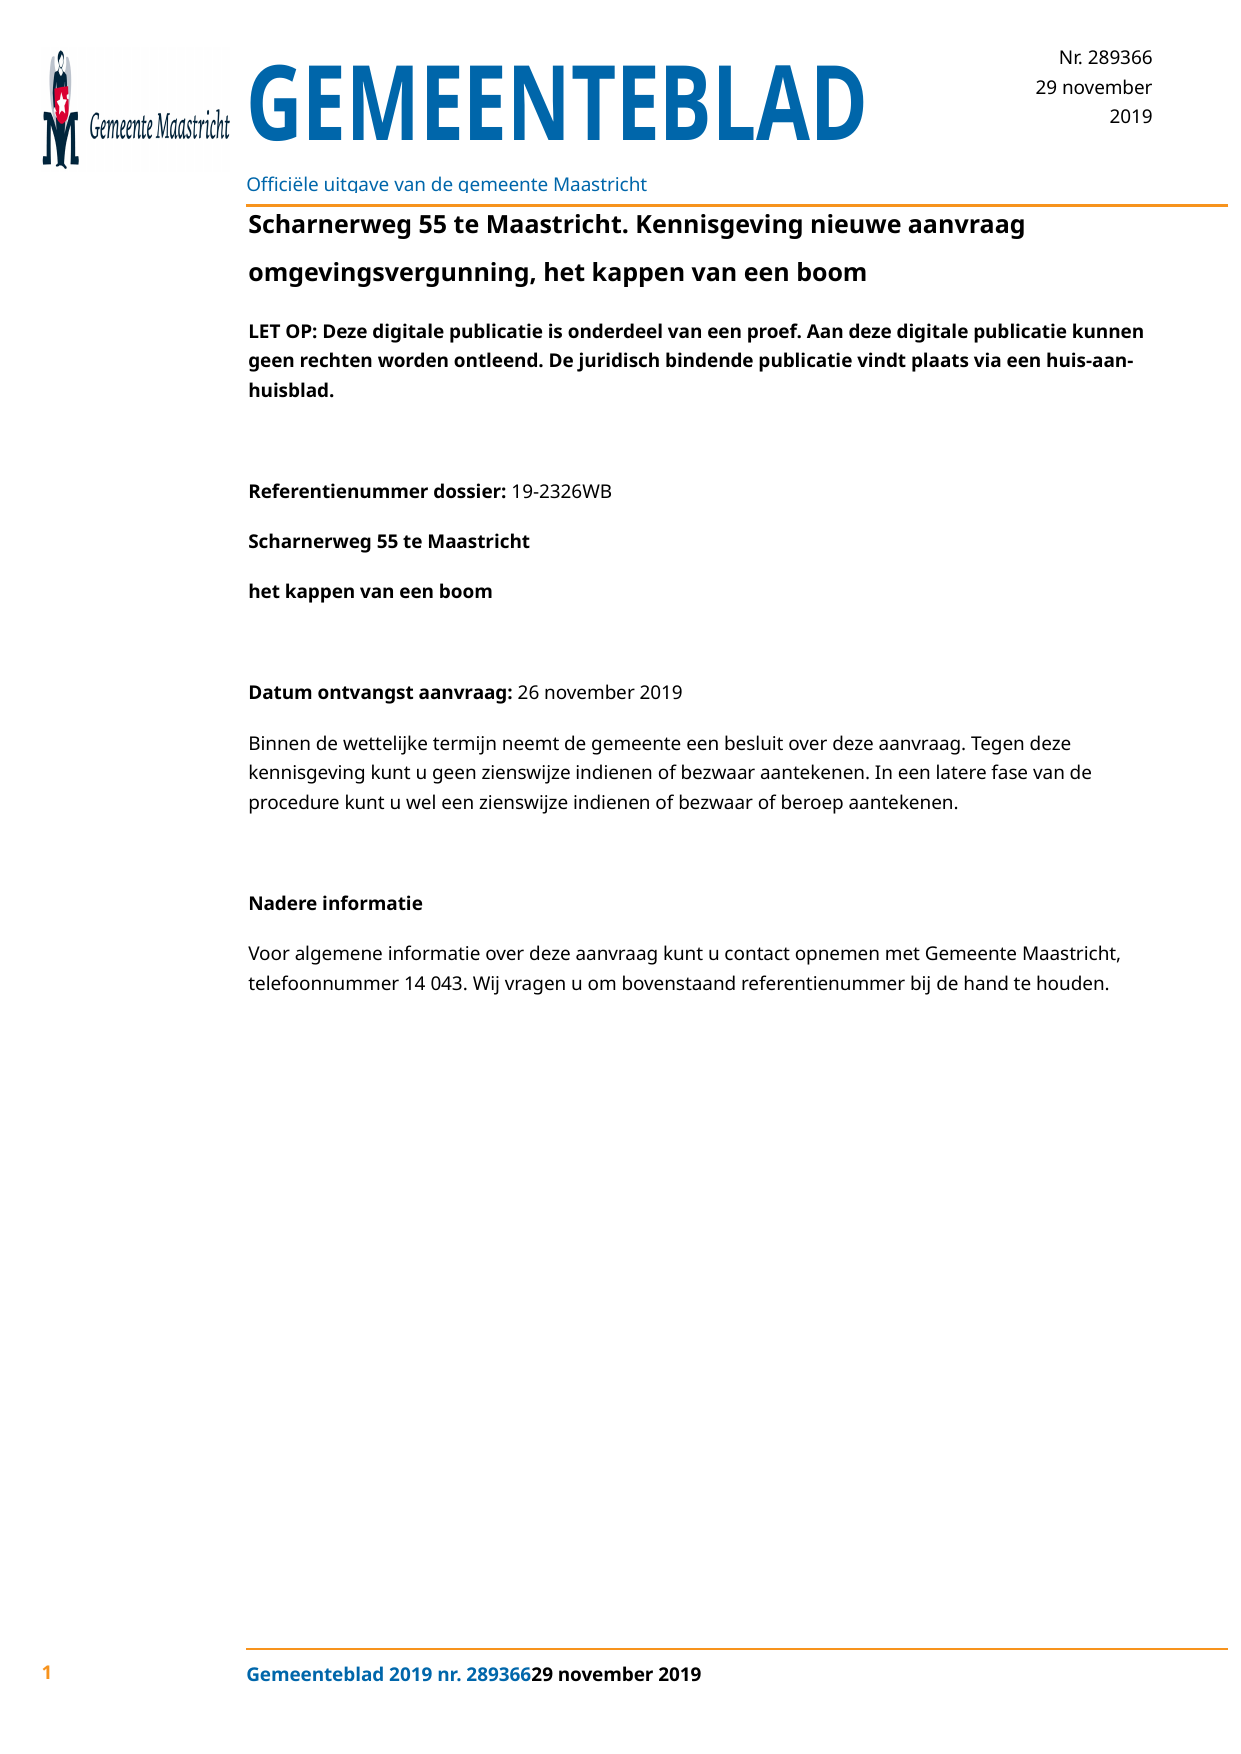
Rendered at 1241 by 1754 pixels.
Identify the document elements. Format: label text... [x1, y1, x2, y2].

text Datum ontvangst aanvraag: 26 november 2019 [248, 679, 1152, 705]
text Scharnerweg 55 te Maastricht [248, 528, 1152, 554]
text Nadere informatie [248, 890, 1152, 916]
text Voor algemene informatie over deze aanvraag kunt u contact opnemen met Gemeente Maastricht, telefoonnummer 14 043. Wij vragen u om bovenstaand referentienummer bij de hand te houden. [248, 940, 1152, 996]
picture [41, 47, 231, 172]
text Referentienummer dossier: 19-2326WB [248, 478, 1152, 504]
text LET OP: Deze digitale publicatie is onderdeel van een proef. Aan deze digitale publicatie kunnen geen rechten worden ontleend. De juridisch bindende publicatie vindt plaats via een huis-aan-huisblad. [248, 318, 1152, 403]
text Scharnerweg 55 te Maastricht. Kennisgeving nieuwe aanvraag omgevingsvergunning, het kappen van een boom [248, 207, 1152, 288]
text het kappen van een boom [248, 579, 1152, 604]
text Binnen de wettelijke termijn neemt de gemeente een besluit over deze aanvraag. Tegen deze kennisgeving kunt u geen zienswijze indienen of bezwaar aantekenen. In een latere fase van de procedure kunt u wel een zienswijze indienen of bezwaar of beroep aantekenen. [248, 730, 1152, 815]
